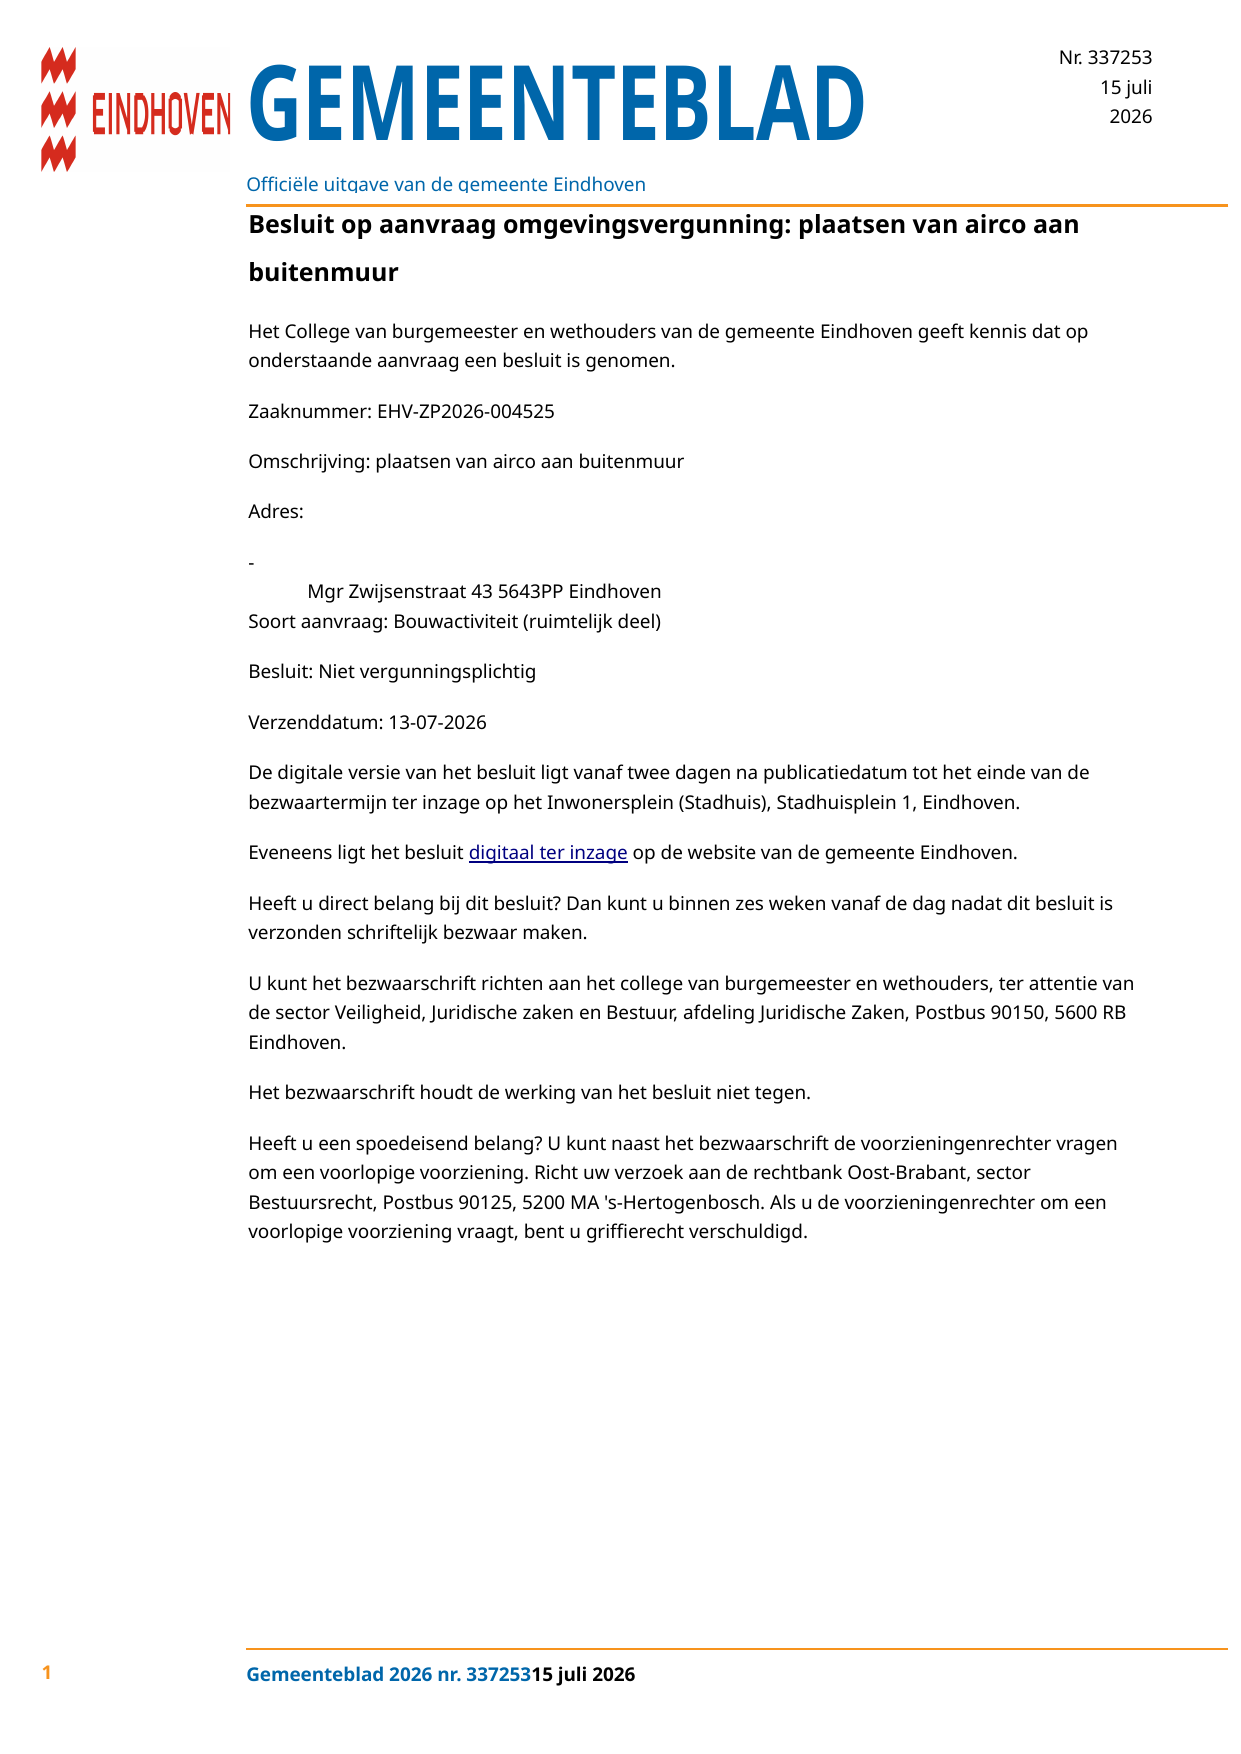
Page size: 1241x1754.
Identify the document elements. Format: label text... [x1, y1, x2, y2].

picture [41, 47, 231, 172]
text Heeft u direct belang bij dit besluit? Dan kunt u binnen zes weken vanaf de dag nadat dit besluit is verzonden schriftelijk bezwaar maken. [248, 890, 1152, 945]
list Mgr Zwijsenstraat 43 5643PP Eindhoven [248, 579, 1152, 604]
text Zaaknummer: EHV-ZP2026-004525 [248, 398, 1152, 424]
text Heeft u een spoedeisend belang? U kunt naast het bezwaarschrift de voorzieningenrechter vragen om een voorlopige voorziening. Richt uw verzoek aan de rechtbank Oost-Brabant, sector Bestuursrecht, Postbus 90125, 5200 MA 's-Hertogenbosch. Als u de voorzieningenrechter om een voorlopige voorziening vraagt, bent u griffierecht verschuldigd. [248, 1130, 1152, 1244]
text Besluit op aanvraag omgevingsvergunning: plaatsen van airco aan buitenmuur [248, 207, 1152, 288]
text Het College van burgemeester en wethouders van de gemeente Eindhoven geeft kennis dat op onderstaande aanvraag een besluit is genomen. [248, 318, 1152, 373]
text De digitale versie van het besluit ligt vanaf twee dagen na publicatiedatum tot het einde van de bezwaartermijn ter inzage op het Inwonersplein (Stadhuis), Stadhuisplein 1, Eindhoven. [248, 759, 1152, 815]
text Omschrijving: plaatsen van airco aan buitenmuur [248, 448, 1152, 474]
text Het bezwaarschrift houdt de werking van het besluit niet tegen. [248, 1079, 1152, 1105]
text Soort aanvraag: Bouwactiviteit (ruimtelijk deel) [248, 608, 1152, 634]
text Adres: [248, 499, 1152, 524]
text U kunt het bezwaarschrift richten aan het college van burgemeester en wethouders, ter attentie van de sector Veiligheid, Juridische zaken en Bestuur, afdeling Juridische Zaken, Postbus 90150, 5600 RB Eindhoven. [248, 970, 1152, 1055]
text Verzenddatum: 13-07-2026 [248, 709, 1152, 735]
text Besluit: Niet vergunningsplichtig [248, 659, 1152, 684]
text Eveneens ligt het besluit digitaal ter inzage op de website van de gemeente Eindhoven. [248, 839, 1152, 865]
